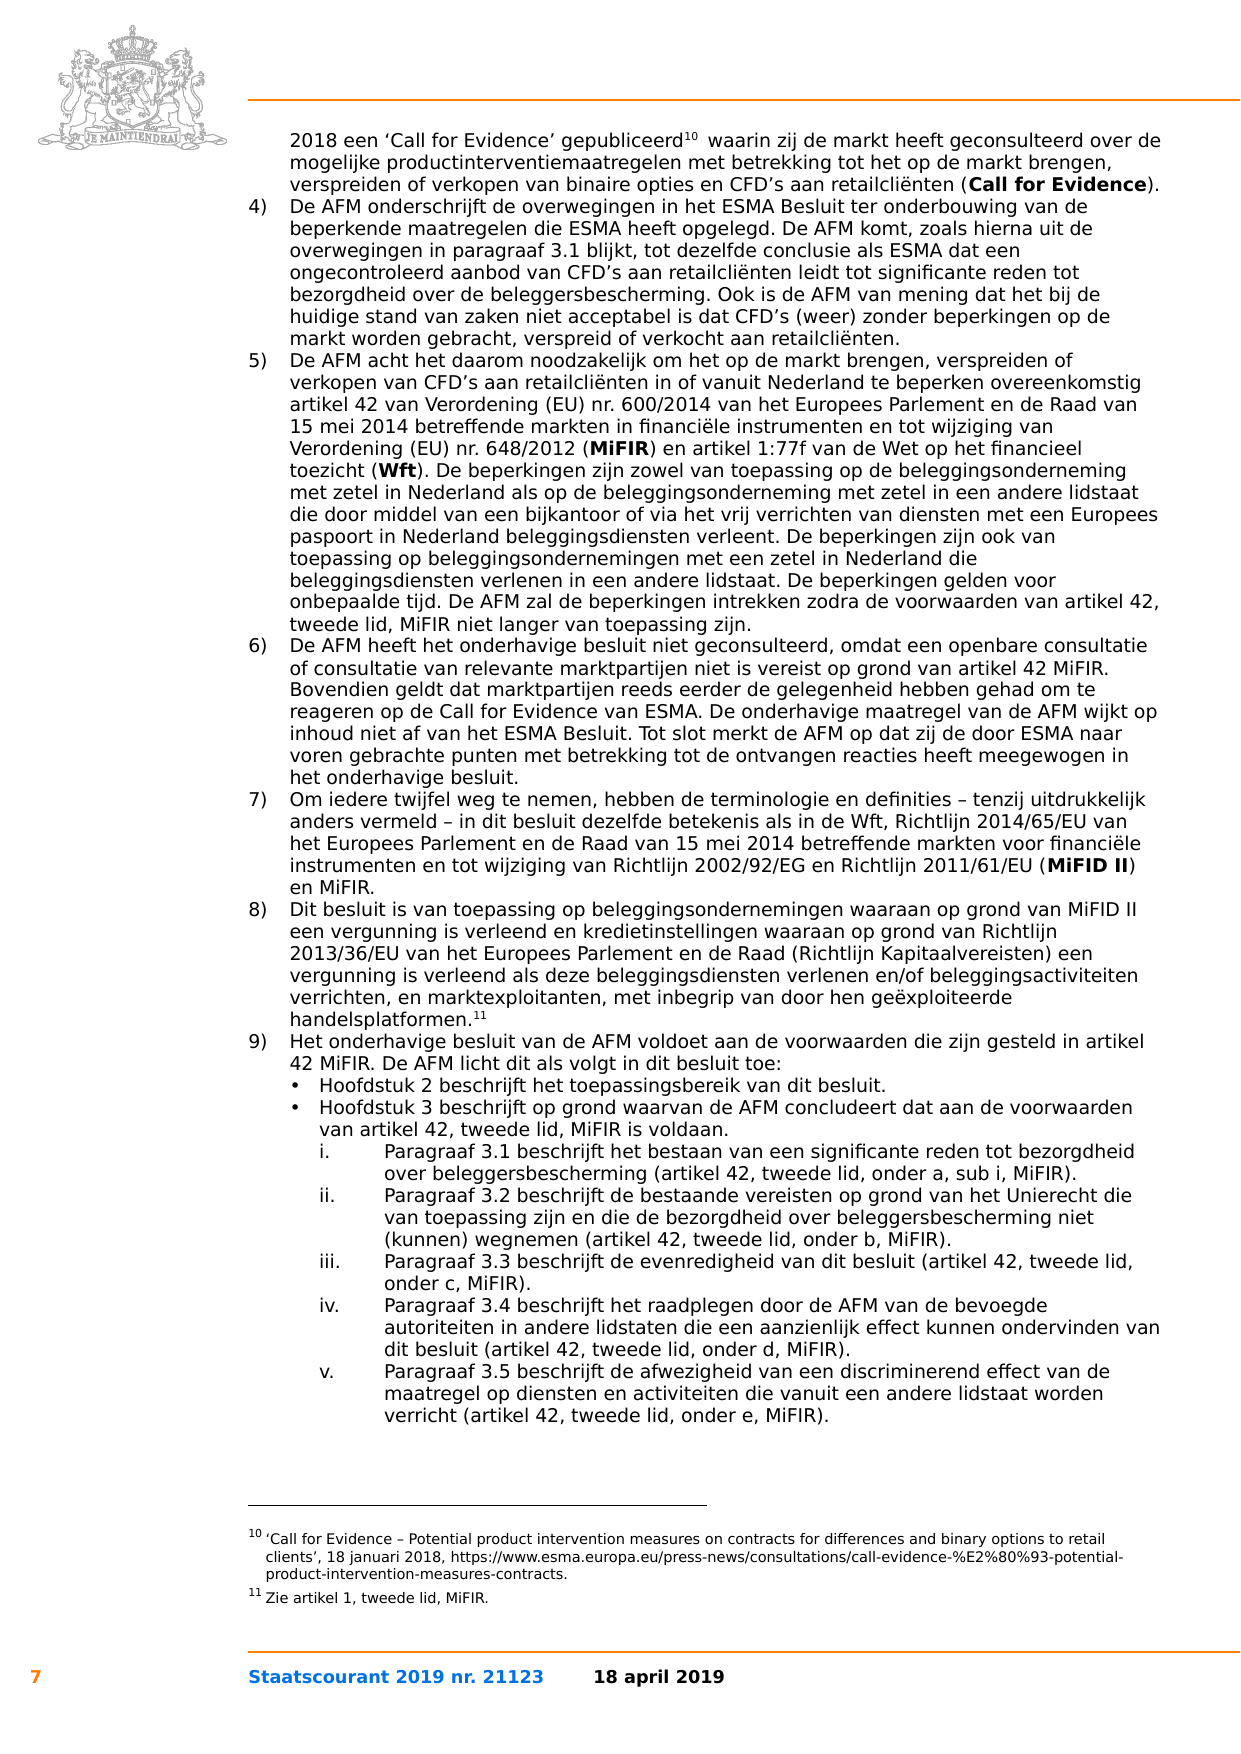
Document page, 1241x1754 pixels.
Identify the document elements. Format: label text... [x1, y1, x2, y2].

text 7) Om iedere twijfel weg te nemen, hebben de terminologie en definities – tenzij uitdrukkelijk anders vermeld – in dit besluit dezelfde betekenis als in de Wft, Richtlijn 2014/65/EU van het Europees Parlement en de Raad van 15 mei 2014 betreffende markten voor financiële instrumenten en tot wijziging van Richtlijn 2002/92/EG en Richtlijn 2011/61/EU (MiFID II) en MiFIR. [248, 789, 1163, 899]
text ii. Paragraaf 3.2 beschrijft de bestaande vereisten op grond van het Unierecht die van toepassing zijn en die de bezorgdheid over beleggersbescherming niet (kunnen) wegnemen (artikel 42, tweede lid, onder b, MiFIR). [319, 1185, 1163, 1251]
text 6) De AFM heeft het onderhavige besluit niet geconsulteerd, omdat een openbare consultatie of consultatie van relevante marktpartijen niet is vereist op grond van artikel 42 MiFIR. Bovendien geldt dat marktpartijen reeds eerder de gelegenheid hebben gehad om te reageren op de Call for Evidence van ESMA. De onderhavige maatregel van de AFM wijkt op inhoud niet af van het ESMA Besluit. Tot slot merkt de AFM op dat zij de door ESMA naar voren gebrachte punten met betrekking tot de ontvangen reacties heeft meegewogen in het onderhavige besluit. [248, 635, 1163, 789]
text • Hoofdstuk 3 beschrijft op grond waarvan de AFM concludeert dat aan de voorwaarden van artikel 42, tweede lid, MiFIR is voldaan. [289, 1097, 1163, 1141]
text ‘Call for Evidence – Potential product intervention measures on contracts for differences and binary options to retail clients’, 18 januari 2018, https://www.esma.europa.eu/press-news/consultations/call-evidence-%E2%80%93-potential-product-intervention-measures-contracts. [248, 1527, 1163, 1583]
picture [38, 25, 227, 150]
text • Hoofdstuk 2 beschrijft het toepassingsbereik van dit besluit. [289, 1075, 1163, 1097]
text 8) Dit besluit is van toepassing op beleggingsondernemingen waaraan op grond van MiFID II een vergunning is verleend en kredietinstellingen waaraan op grond van Richtlijn 2013/36/EU van het Europees Parlement en de Raad (Richtlijn Kapitaalvereisten) een vergunning is verleend als deze beleggingsdiensten verlenen en/of beleggingsactiviteiten verrichten, en marktexploitanten, met inbegrip van door hen geëxploiteerde handelsplatformen. [248, 899, 1163, 1031]
text Zie artikel 1, tweede lid, MiFIR. [248, 1586, 1163, 1608]
text i. Paragraaf 3.1 beschrijft het bestaan van een significante reden tot bezorgdheid over beleggersbescherming (artikel 42, tweede lid, onder a, sub i, MiFIR). [319, 1141, 1163, 1185]
text 4) De AFM onderschrijft de overwegingen in het ESMA Besluit ter onderbouwing van de beperkende maatregelen die ESMA heeft opgelegd. De AFM komt, zoals hierna uit de overwegingen in paragraaf 3.1 blijkt, tot dezelfde conclusie als ESMA dat een ongecontroleerd aanbod van CFD’s aan retailcliënten leidt tot significante reden tot bezorgdheid over de beleggersbescherming. Ook is de AFM van mening dat het bij de huidige stand van zaken niet acceptabel is dat CFD’s (weer) zonder beperkingen op de markt worden gebracht, verspreid of verkocht aan retailcliënten. [248, 196, 1163, 350]
text 9) Het onderhavige besluit van de AFM voldoet aan de voorwaarden die zijn gesteld in artikel 42 MiFIR. De AFM licht dit als volgt in dit besluit toe: [248, 1031, 1163, 1075]
text iii. Paragraaf 3.3 beschrijft de evenredigheid van dit besluit (artikel 42, tweede lid, onder c, MiFIR). [319, 1251, 1163, 1295]
text 2018 een ‘Call for Evidence’ gepubliceerd waarin zij de markt heeft geconsulteerd over de mogelijke productinterventiemaatregelen met betrekking tot het op de markt brengen, verspreiden of verkopen van binaire opties en CFD’s aan retailcliënten (Call for Evidence). [248, 130, 1163, 196]
text 5) De AFM acht het daarom noodzakelijk om het op de markt brengen, verspreiden of verkopen van CFD’s aan retailcliënten in of vanuit Nederland te beperken overeenkomstig artikel 42 van Verordening (EU) nr. 600/2014 van het Europees Parlement en de Raad van 15 mei 2014 betreffende markten in financiële instrumenten en tot wijziging van Verordening (EU) nr. 648/2012 (MiFIR) en artikel 1:77f van de Wet op het financieel toezicht (Wft). De beperkingen zijn zowel van toepassing op de beleggingsonderneming met zetel in Nederland als op de beleggingsonderneming met zetel in een andere lidstaat die door middel van een bijkantoor of via het vrij verrichten van diensten met een Europees paspoort in Nederland beleggingsdiensten verleent. De beperkingen zijn ook van toepassing op beleggingsondernemingen met een zetel in Nederland die beleggingsdiensten verlenen in een andere lidstaat. De beperkingen gelden voor onbepaalde tijd. De AFM zal de beperkingen intrekken zodra de voorwaarden van artikel 42, tweede lid, MiFIR niet langer van toepassing zijn. [248, 350, 1163, 635]
text v. Paragraaf 3.5 beschrijft de afwezigheid van een discriminerend effect van de maatregel op diensten en activiteiten die vanuit een andere lidstaat worden verricht (artikel 42, tweede lid, onder e, MiFIR). [319, 1361, 1163, 1427]
text iv. Paragraaf 3.4 beschrijft het raadplegen door de AFM van de bevoegde autoriteiten in andere lidstaten die een aanzienlijk effect kunnen ondervinden van dit besluit (artikel 42, tweede lid, onder d, MiFIR). [319, 1295, 1163, 1361]
